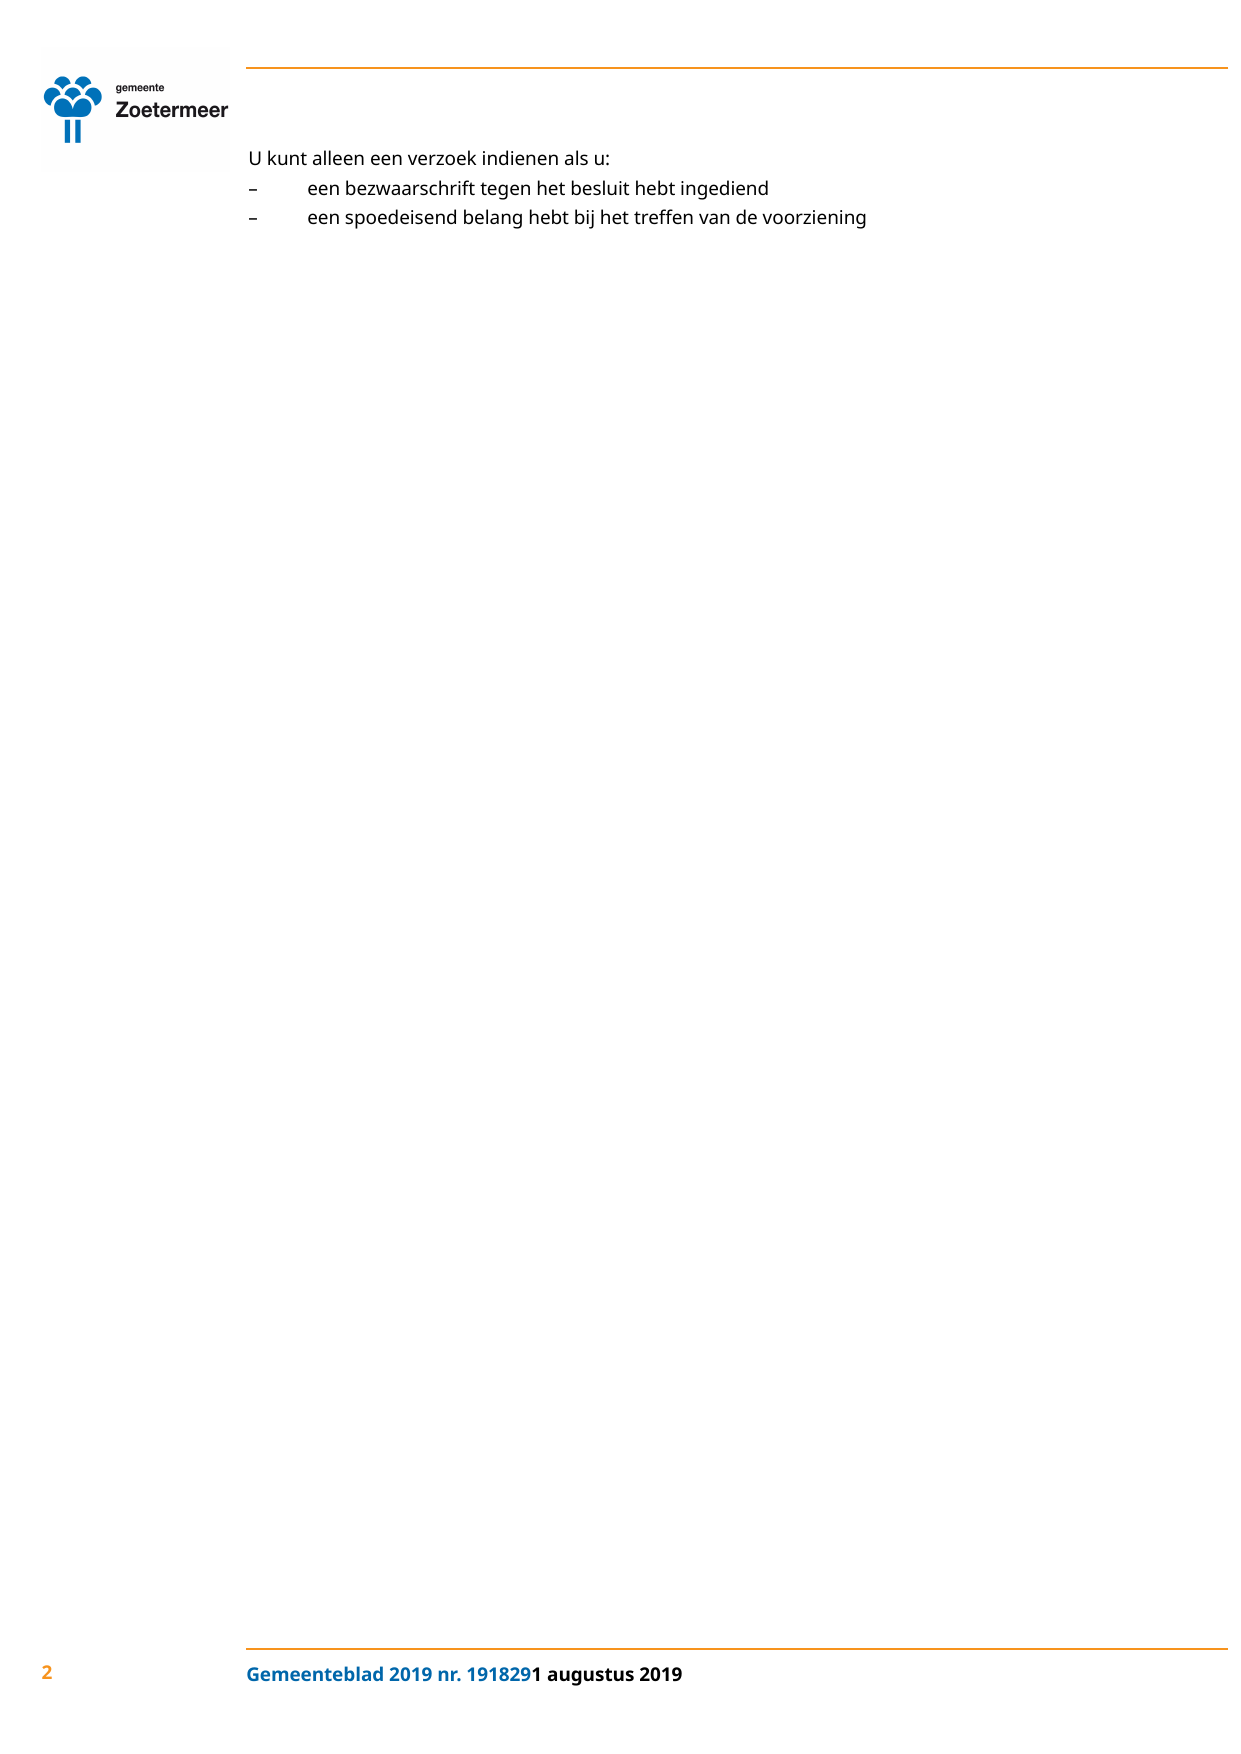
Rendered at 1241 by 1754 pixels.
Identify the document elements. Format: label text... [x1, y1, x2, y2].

list een bezwaarschrift tegen het besluit hebt ingediend [248, 175, 1152, 201]
list een spoedeisend belang hebt bij het treffen van de voorziening [248, 204, 1152, 230]
text U kunt alleen een verzoek indienen als u: [248, 145, 1152, 171]
picture [41, 47, 231, 172]
